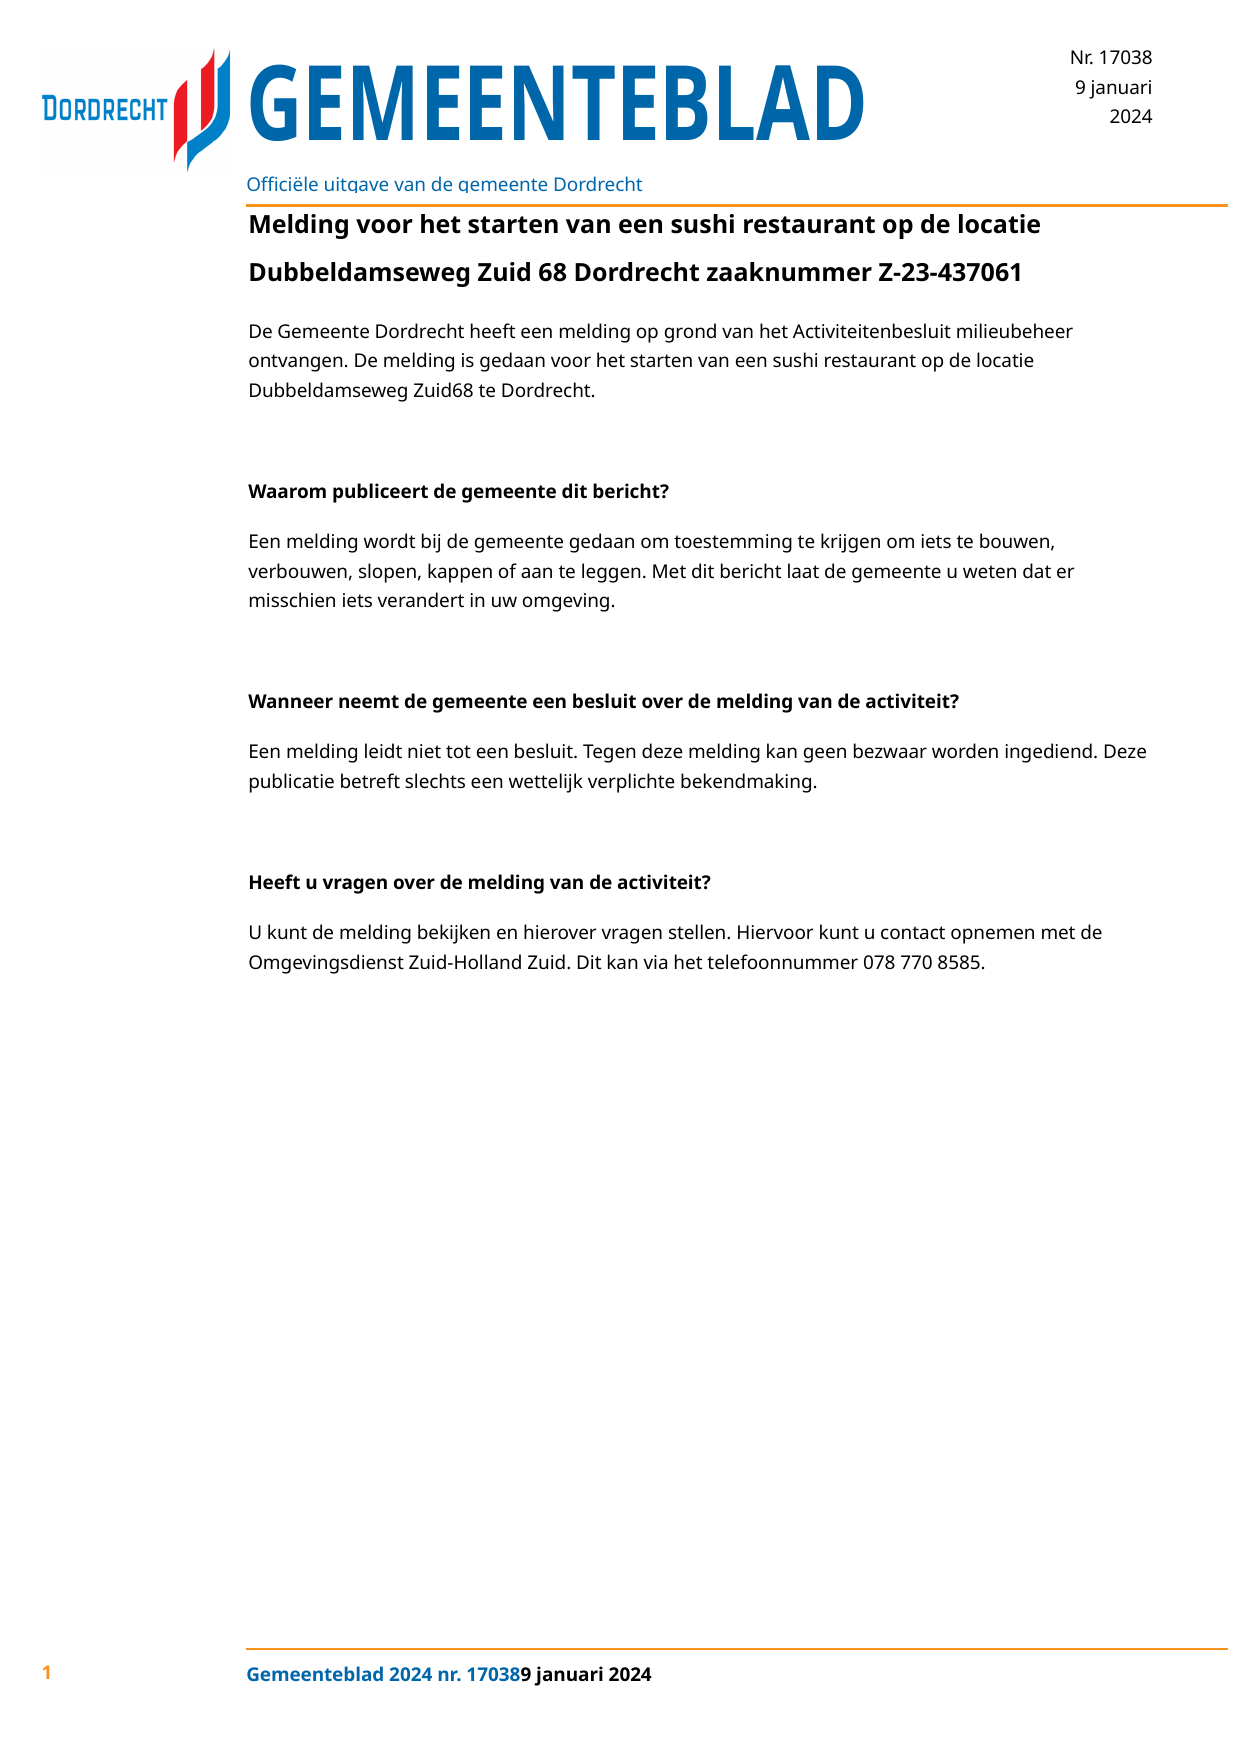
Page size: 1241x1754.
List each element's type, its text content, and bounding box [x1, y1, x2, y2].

text Wanneer neemt de gemeente een besluit over de melding van de activiteit? [248, 688, 1152, 714]
text De Gemeente Dordrecht heeft een melding op grond van het Activiteitenbesluit milieubeheer ontvangen. De melding is gedaan voor het starten van een sushi restaurant op de locatie Dubbeldamseweg Zuid68 te Dordrecht. [248, 318, 1152, 403]
text Een melding wordt bij de gemeente gedaan om toestemming te krijgen om iets te bouwen, verbouwen, slopen, kappen of aan te leggen. Met dit bericht laat de gemeente u weten dat er misschien iets verandert in uw omgeving. [248, 528, 1152, 613]
text Melding voor het starten van een sushi restaurant op de locatie Dubbeldamseweg Zuid 68 Dordrecht zaaknummer Z-23-437061 [248, 207, 1152, 288]
text Heeft u vragen over de melding van de activiteit? [248, 869, 1152, 895]
picture [41, 47, 231, 172]
text U kunt de melding bekijken en hierover vragen stellen. Hiervoor kunt u contact opnemen met de Omgevingsdienst Zuid-Holland Zuid. Dit kan via het telefoonnummer 078 770 8585. [248, 919, 1152, 975]
text Een melding leidt niet tot een besluit. Tegen deze melding kan geen bezwaar worden ingediend. Deze publicatie betreft slechts een wettelijk verplichte bekendmaking. [248, 739, 1152, 794]
text Waarom publiceert de gemeente dit bericht? [248, 478, 1152, 504]
